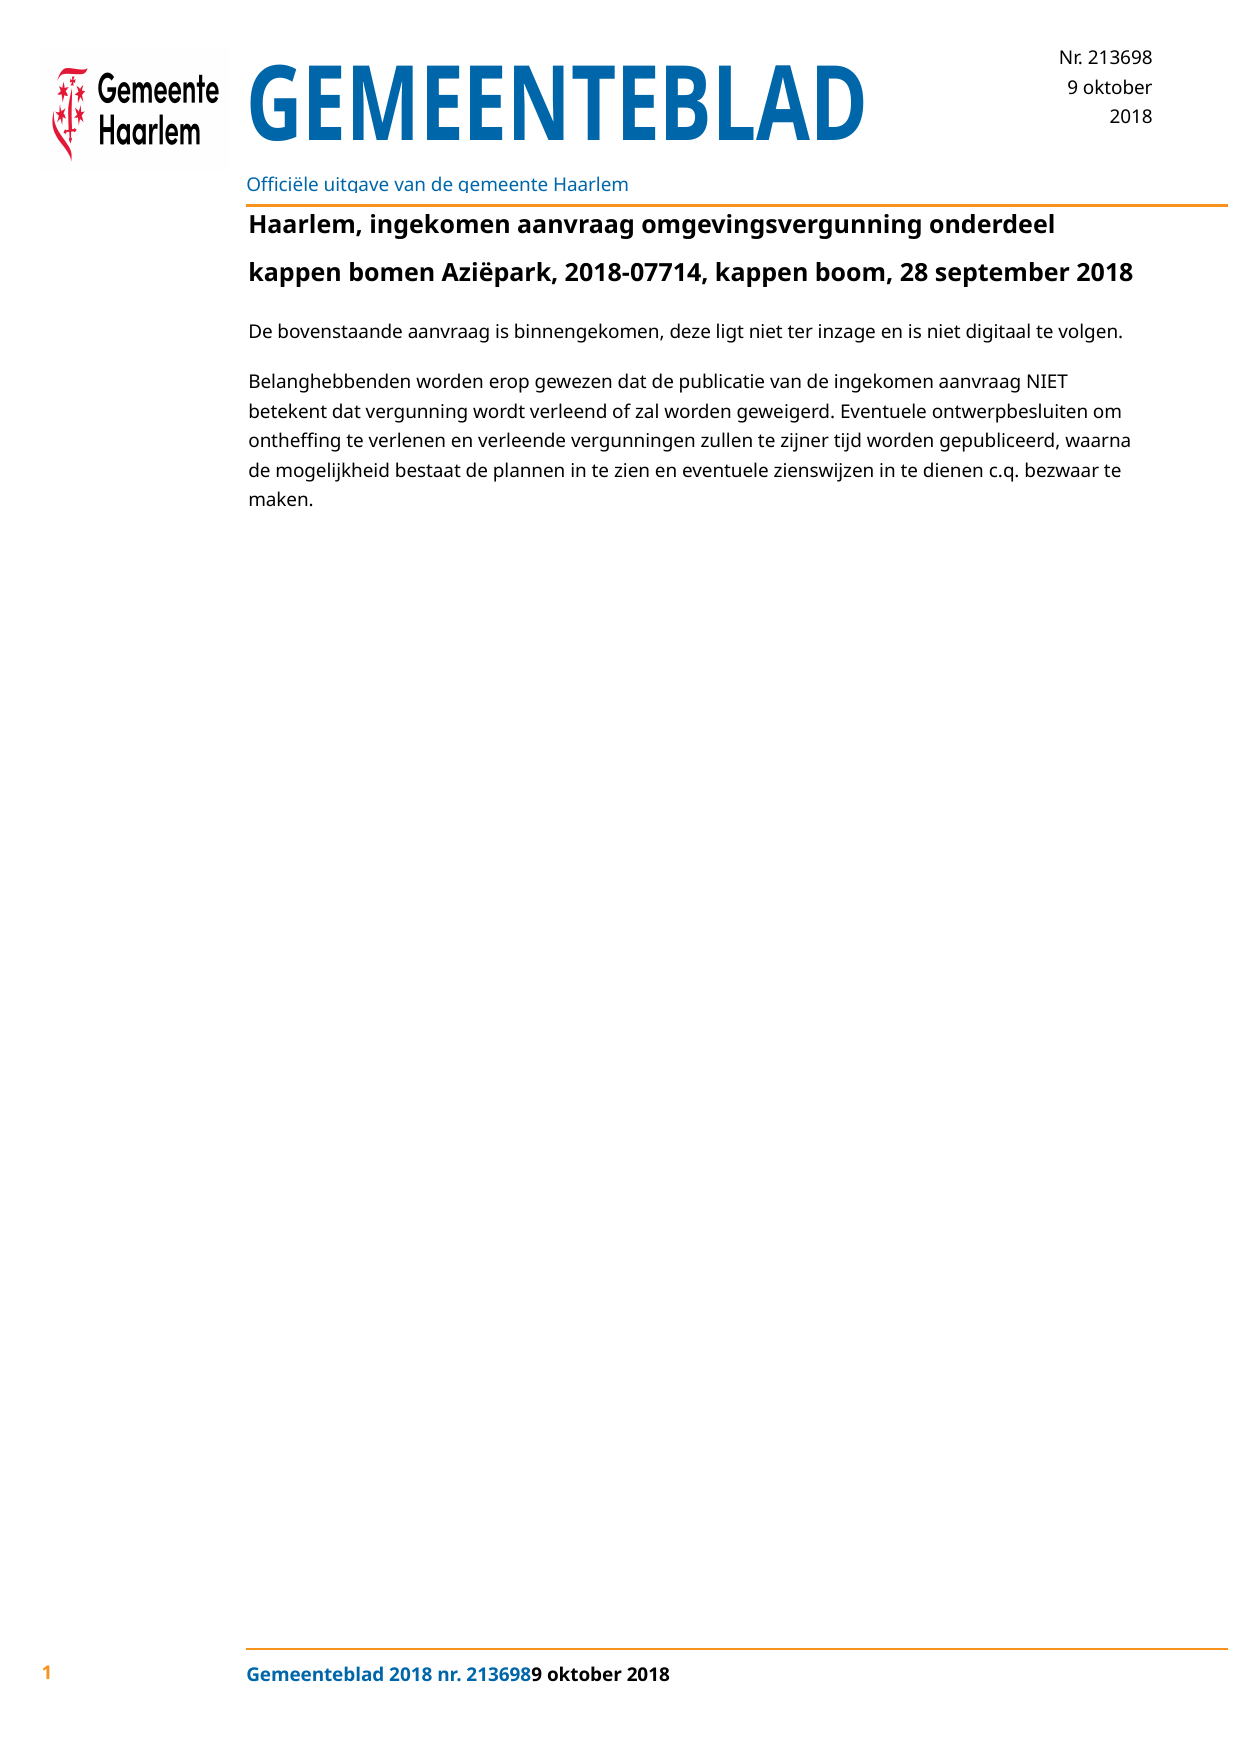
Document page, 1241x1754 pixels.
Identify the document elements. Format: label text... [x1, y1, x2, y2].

text De bovenstaande aanvraag is binnengekomen, deze ligt niet ter inzage en is niet digitaal te volgen. [248, 318, 1152, 344]
text Belanghebbenden worden erop gewezen dat de publicatie van de ingekomen aanvraag NIET betekent dat vergunning wordt verleend of zal worden geweigerd. Eventuele ontwerpbesluiten om ontheffing te verlenen en verleende vergunningen zullen te zijner tijd worden gepubliceerd, waarna de mogelijkheid bestaat de plannen in te zien en eventuele zienswijzen in te dienen c.q. bezwaar te maken. [248, 368, 1152, 512]
picture [41, 47, 231, 172]
text Haarlem, ingekomen aanvraag omgevingsvergunning onderdeel kappen bomen Aziëpark, 2018-07714, kappen boom, 28 september 2018 [248, 207, 1152, 288]
